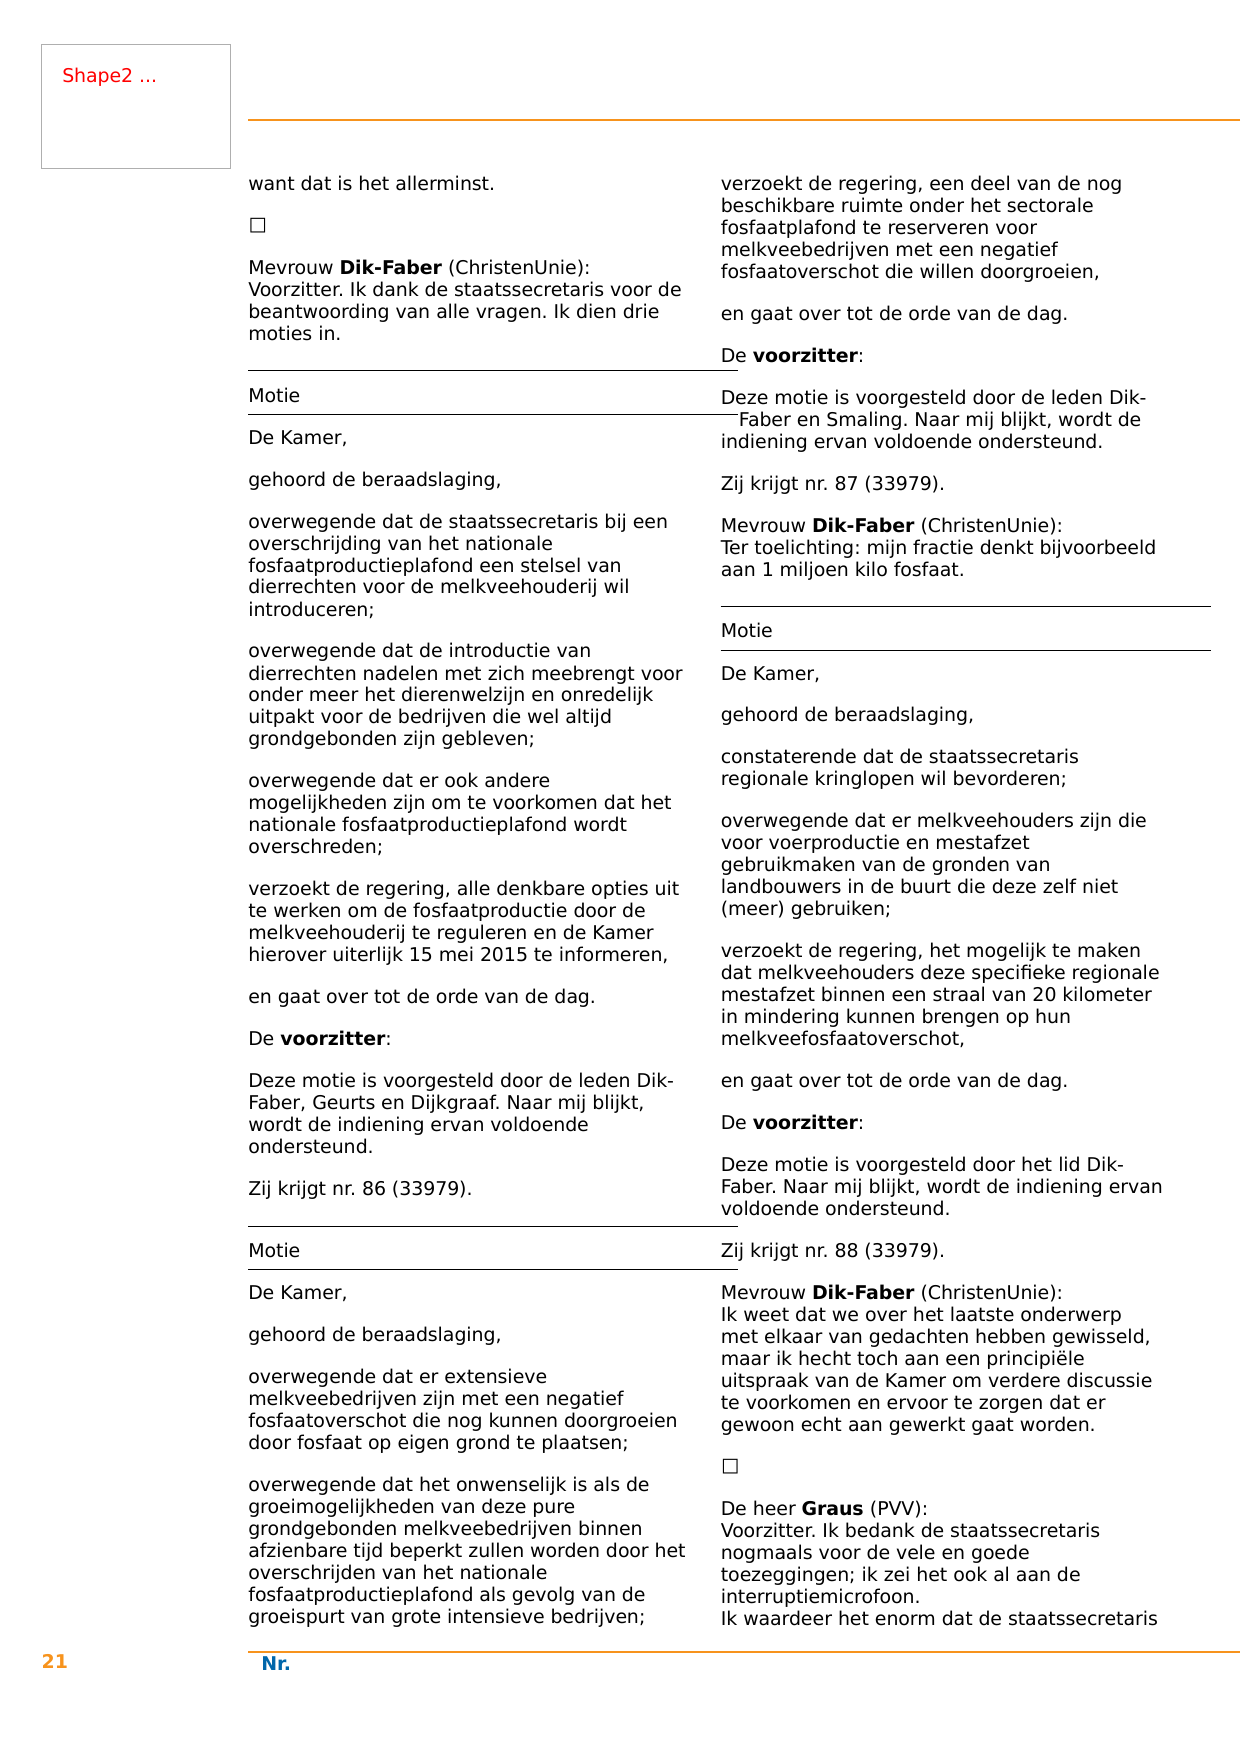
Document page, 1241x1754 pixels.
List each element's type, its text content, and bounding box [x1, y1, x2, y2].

text Mevrouw Dik-Faber (ChristenUnie): [248, 257, 691, 279]
text De Kamer, [248, 427, 691, 448]
text De voorzitter: [248, 1028, 691, 1050]
text ⬜ [248, 215, 691, 237]
text Motie [248, 384, 691, 407]
text verzoekt de regering, het mogelijk te maken dat melkveehouders deze specifieke regionale mestafzet binnen een straal van 20 kilometer in mindering kunnen brengen op hun melkveefosfaatoverschot, [721, 940, 1163, 1050]
text Ik weet dat we over het laatste onderwerp met elkaar van gedachten hebben gewisseld, maar ik hecht toch aan een principiële uitspraak van de Kamer om verdere discussie te voorkomen en ervoor te zorgen dat er gewoon echt aan gewerkt gaat worden. [721, 1304, 1163, 1436]
text overwegende dat er ook andere mogelijkheden zijn om te voorkomen dat het nationale fosfaatproductieplafond wordt overschreden; [248, 770, 691, 858]
text Voorzitter. Ik bedank de staatssecretaris nogmaals voor de vele en goede toezeggingen; ik zei het ook al aan de interruptiemicrofoon. [721, 1520, 1163, 1608]
text Zij krijgt nr. 87 (33979). [721, 473, 1163, 494]
text verzoekt de regering, een deel van de nog beschikbare ruimte onder het sectorale fosfaatplafond te reserveren voor melkveebedrijven met een negatief fosfaatoverschot die willen doorgroeien, [721, 173, 1163, 283]
text Motie [248, 1240, 691, 1262]
text De Kamer, [721, 662, 1163, 684]
text overwegende dat het onwenselijk is als de groeimogelijkheden van deze pure grondgebonden melkveebedrijven binnen afzienbare tijd beperkt zullen worden door het overschrijden van het nationale fosfaatproductieplafond als gevolg van de groeispurt van grote intensieve bedrijven; [248, 1474, 691, 1628]
text De heer Graus (PVV): [721, 1498, 1163, 1520]
text gehoord de beraadslaging, [248, 468, 691, 491]
text Zij krijgt nr. 88 (33979). [721, 1240, 1163, 1262]
text Motie [721, 620, 1163, 642]
text Ik waardeer het enorm dat de staatssecretaris [721, 1608, 1163, 1630]
text De voorzitter: [721, 345, 1163, 367]
text en gaat over tot de orde van de dag. [721, 1070, 1163, 1092]
text Voorzitter. Ik dank de staatssecretaris voor de beantwoording van alle vragen. Ik dien drie moties in. [248, 279, 691, 345]
text gehoord de beraadslaging, [721, 704, 1163, 726]
text overwegende dat de staatssecretaris bij een overschrijding van het nationale fosfaatproductieplafond een stelsel van dierrechten voor de melkveehouderij wil introduceren; [248, 511, 691, 620]
text ⬜ [721, 1456, 1163, 1478]
text overwegende dat er melkveehouders zijn die voor voerproductie en mestafzet gebruikmaken van de gronden van landbouwers in de buurt die deze zelf niet (meer) gebruiken; [721, 810, 1163, 920]
text De Kamer, [248, 1282, 691, 1304]
text Mevrouw Dik-Faber (ChristenUnie): [721, 1282, 1163, 1304]
text overwegende dat de introductie van dierrechten nadelen met zich meebrengt voor onder meer het dierenwelzijn en onredelijk uitpakt voor de bedrijven die wel altijd grondgebonden zijn gebleven; [248, 640, 691, 750]
text Zij krijgt nr. 86 (33979). [248, 1178, 691, 1200]
text verzoekt de regering, alle denkbare opties uit te werken om de fosfaatproductie door de melkveehouderij te reguleren en de Kamer hierover uiterlijk 15 mei 2015 te informeren, [248, 878, 691, 966]
text De voorzitter: [721, 1112, 1163, 1134]
text gehoord de beraadslaging, [248, 1324, 691, 1346]
text Ter toelichting: mijn fractie denkt bijvoorbeeld aan 1 miljoen kilo fosfaat. [721, 537, 1163, 581]
text Deze motie is voorgesteld door het lid Dik-Faber. Naar mij blijkt, wordt de indiening ervan voldoende ondersteund. [721, 1154, 1163, 1220]
text Mevrouw Dik-Faber (ChristenUnie): [721, 514, 1163, 537]
text want dat is het allerminst. [248, 173, 691, 195]
text overwegende dat er extensieve melkveebedrijven zijn met een negatief fosfaatoverschot die nog kunnen doorgroeien door fosfaat op eigen grond te plaatsen; [248, 1366, 691, 1454]
text Deze motie is voorgesteld door de leden Dik-Faber, Geurts en Dijkgraaf. Naar mij blijkt, wordt de indiening ervan voldoende ondersteund. [248, 1070, 691, 1158]
text constaterende dat de staatssecretaris regionale kringlopen wil bevorderen; [721, 746, 1163, 790]
text Deze motie is voorgesteld door de leden Dik-Faber en Smaling. Naar mij blijkt, wordt de indiening ervan voldoende ondersteund. [721, 387, 1163, 453]
text en gaat over tot de orde van de dag. [721, 303, 1163, 325]
text en gaat over tot de orde van de dag. [248, 986, 691, 1008]
